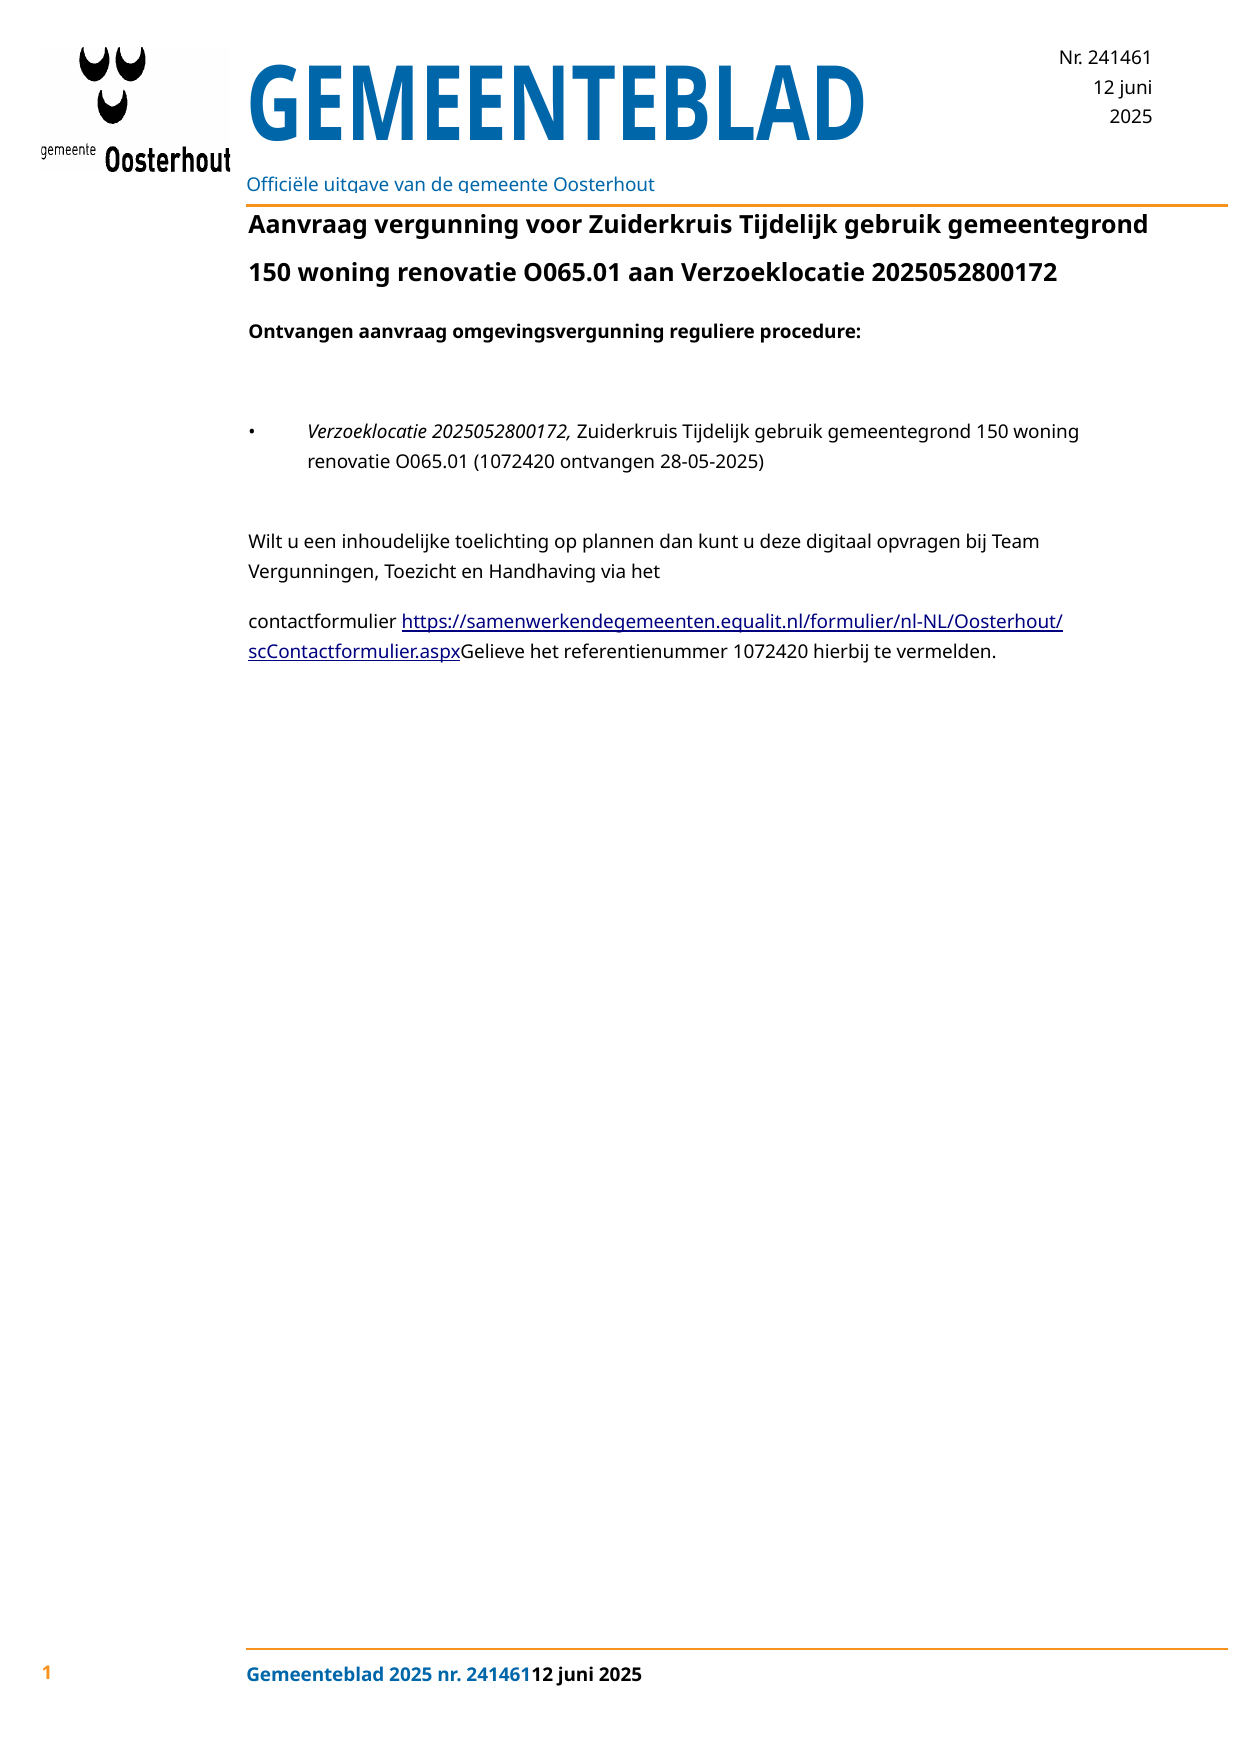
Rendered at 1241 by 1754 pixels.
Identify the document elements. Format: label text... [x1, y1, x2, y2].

text Ontvangen aanvraag omgevingsvergunning reguliere procedure: [248, 318, 1152, 344]
picture [41, 47, 231, 172]
text Wilt u een inhoudelijke toelichting op plannen dan kunt u deze digitaal opvragen bij Team Vergunningen, Toezicht en Handhaving via het [248, 528, 1152, 584]
text contactformulier https://samenwerkendegemeenten.equalit.nl/formulier/nl-NL/Oosterhout/scContactformulier.aspxGelieve het referentienummer 1072420 hierbij te vermelden. [248, 608, 1152, 664]
text Aanvraag vergunning voor Zuiderkruis Tijdelijk gebruik gemeentegrond 150 woning renovatie O065.01 aan Verzoeklocatie 2025052800172 [248, 207, 1152, 288]
list Verzoeklocatie 2025052800172, Zuiderkruis Tijdelijk gebruik gemeentegrond 150 woning renovatie O065.01 (1072420 ontvangen 28-05-2025) [248, 419, 1152, 474]
